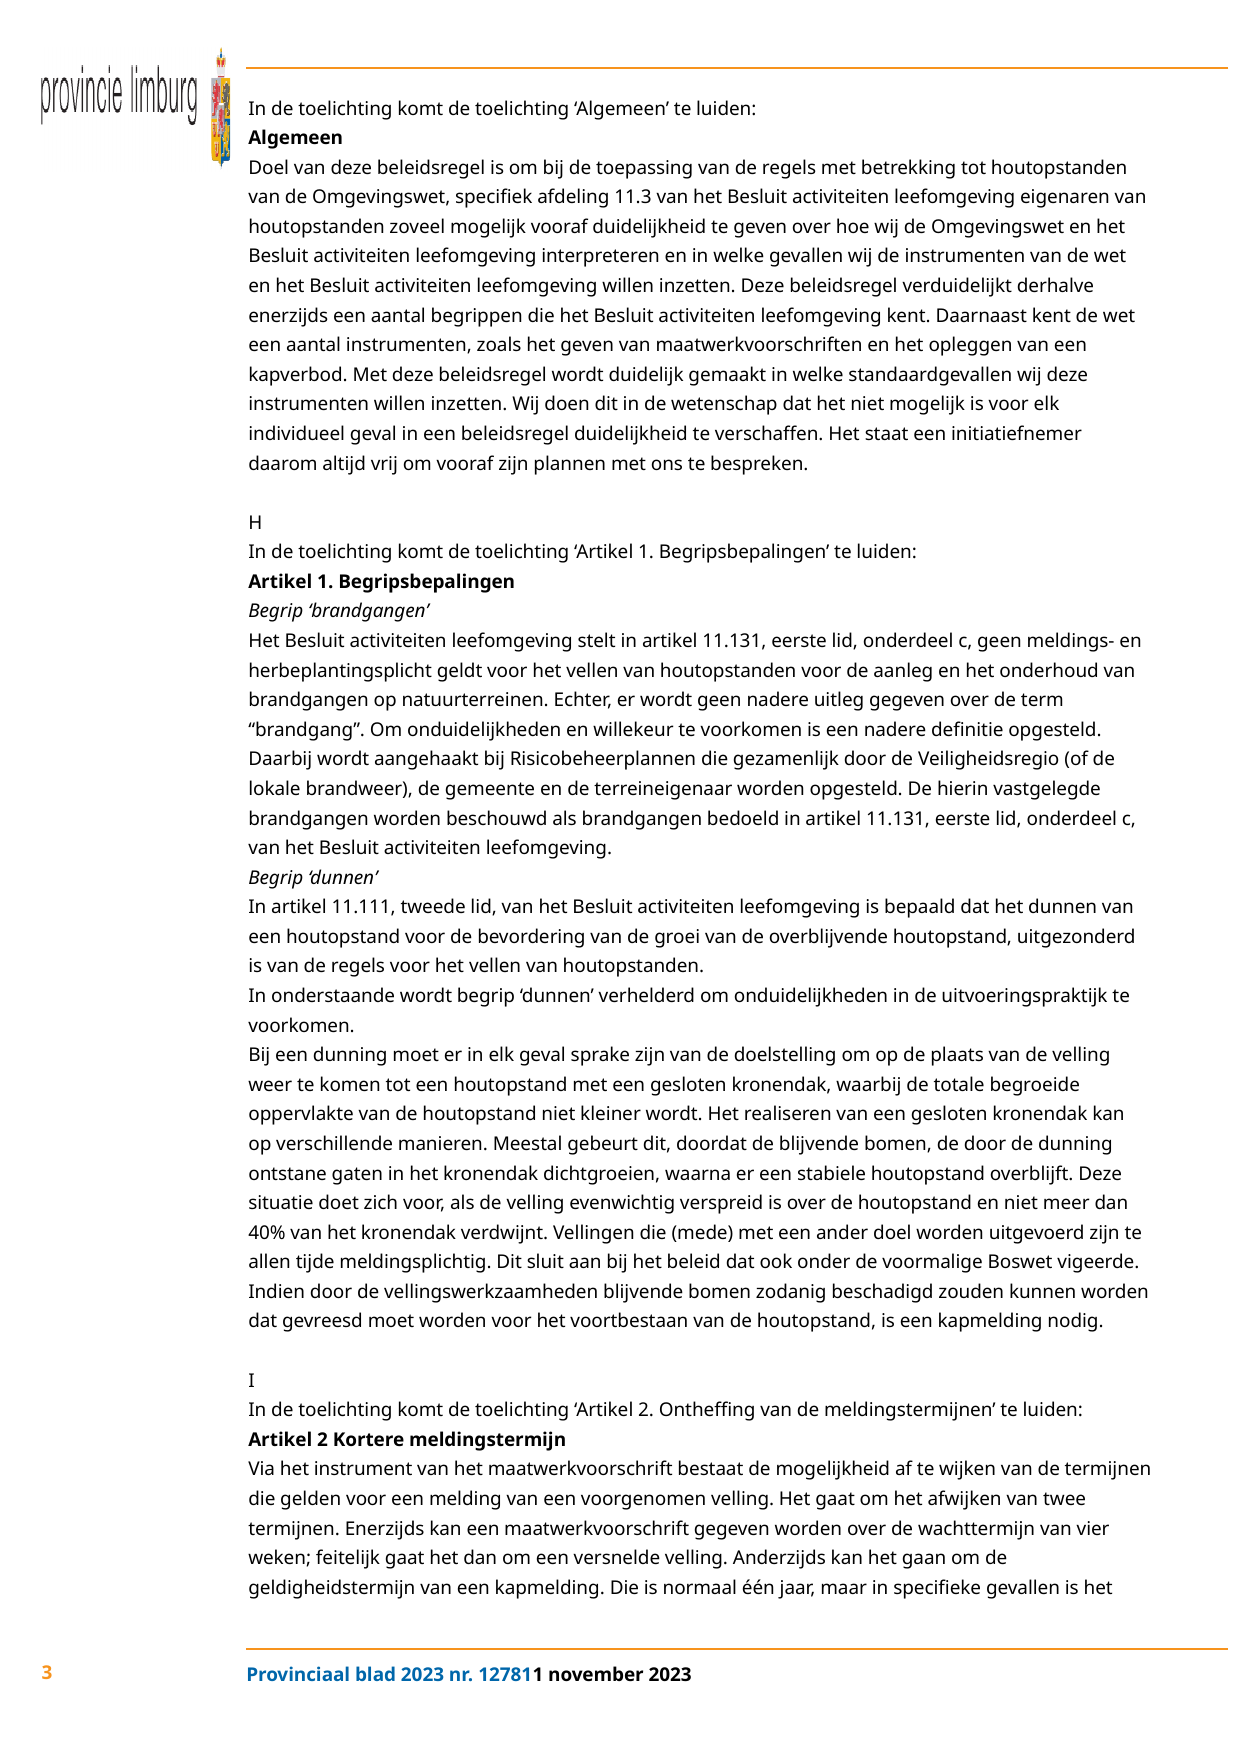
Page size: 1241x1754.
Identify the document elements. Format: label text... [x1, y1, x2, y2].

picture [41, 47, 231, 172]
text Artikel 2 Kortere meldingstermijn [248, 1426, 1152, 1452]
text In onderstaande wordt begrip ‘dunnen’ verhelderd om onduidelijkheden in de uitvoeringspraktijk te voorkomen. [248, 982, 1152, 1038]
text Begrip ‘brandgangen’ [248, 598, 1152, 623]
text Begrip ‘dunnen’ [248, 864, 1152, 890]
text Via het instrument van het maatwerkvoorschrift bestaat de mogelijkheid af te wijken van de termijnen die gelden voor een melding van een voorgenomen velling. Het gaat om het afwijken van twee termijnen. Enerzijds kan een maatwerkvoorschrift gegeven worden over de wachttermijn van vier weken; feitelijk gaat het dan om een versnelde velling. Anderzijds kan het gaan om de geldigheidstermijn van een kapmelding. Die is normaal één jaar, maar in specifieke gevallen is het [248, 1456, 1152, 1600]
text In de toelichting komt de toelichting ‘Artikel 1. Begripsbepalingen’ te luiden: [248, 538, 1152, 564]
text In de toelichting komt de toelichting ‘Artikel 2. Ontheffing van de meldingstermijnen’ te luiden: [248, 1396, 1152, 1422]
text I [248, 1367, 1152, 1393]
text Doel van deze beleidsregel is om bij de toepassing van de regels met betrekking tot houtopstanden van de Omgevingswet, specifiek afdeling 11.3 van het Besluit activiteiten leefomgeving eigenaren van houtopstanden zoveel mogelijk vooraf duidelijkheid te geven over hoe wij de Omgevingswet en het Besluit activiteiten leefomgeving interpreteren en in welke gevallen wij de instrumenten van de wet en het Besluit activiteiten leefomgeving willen inzetten. Deze beleidsregel verduidelijkt derhalve enerzijds een aantal begrippen die het Besluit activiteiten leefomgeving kent. Daarnaast kent de wet een aantal instrumenten, zoals het geven van maatwerkvoorschriften en het opleggen van een kapverbod. Met deze beleidsregel wordt duidelijk gemaakt in welke standaardgevallen wij deze instrumenten willen inzetten. Wij doen dit in de wetenschap dat het niet mogelijk is voor elk individueel geval in een beleidsregel duidelijkheid te verschaffen. Het staat een initiatiefnemer daarom altijd vrij om vooraf zijn plannen met ons te bespreken. [248, 154, 1152, 476]
text Bij een dunning moet er in elk geval sprake zijn van de doelstelling om op de plaats van de velling weer te komen tot een houtopstand met een gesloten kronendak, waarbij de totale begroeide oppervlakte van de houtopstand niet kleiner wordt. Het realiseren van een gesloten kronendak kan op verschillende manieren. Meestal gebeurt dit, doordat de blijvende bomen, de door de dunning ontstane gaten in het kronendak dichtgroeien, waarna er een stabiele houtopstand overblijft. Deze situatie doet zich voor, als de velling evenwichtig verspreid is over de houtopstand en niet meer dan 40% van het kronendak verdwijnt. Vellingen die (mede) met een ander doel worden uitgevoerd zijn te allen tijde meldingsplichtig. Dit sluit aan bij het beleid dat ook onder de voormalige Boswet vigeerde. Indien door de vellingswerkzaamheden blijvende bomen zodanig beschadigd zouden kunnen worden dat gevreesd moet worden voor het voortbestaan van de houtopstand, is een kapmelding nodig. [248, 1041, 1152, 1333]
text In de toelichting komt de toelichting ‘Algemeen’ te luiden: [248, 95, 1152, 121]
text H [248, 509, 1152, 535]
text Algemeen [248, 124, 1152, 150]
text In artikel 11.111, tweede lid, van het Besluit activiteiten leefomgeving is bepaald dat het dunnen van een houtopstand voor de bevordering van de groei van de overblijvende houtopstand, uitgezonderd is van de regels voor het vellen van houtopstanden. [248, 893, 1152, 978]
text Het Besluit activiteiten leefomgeving stelt in artikel 11.131, eerste lid, onderdeel c, geen meldings- en herbeplantingsplicht geldt voor het vellen van houtopstanden voor de aanleg en het onderhoud van brandgangen op natuurterreinen. Echter, er wordt geen nadere uitleg gegeven over de term “brandgang”. Om onduidelijkheden en willekeur te voorkomen is een nadere definitie opgesteld. Daarbij wordt aangehaakt bij Risicobeheerplannen die gezamenlijk door de Veiligheidsregio (of de lokale brandweer), de gemeente en de terreineigenaar worden opgesteld. De hierin vastgelegde brandgangen worden beschouwd als brandgangen bedoeld in artikel 11.131, eerste lid, onderdeel c, van het Besluit activiteiten leefomgeving. [248, 627, 1152, 860]
text Artikel 1. Begripsbepalingen [248, 568, 1152, 594]
